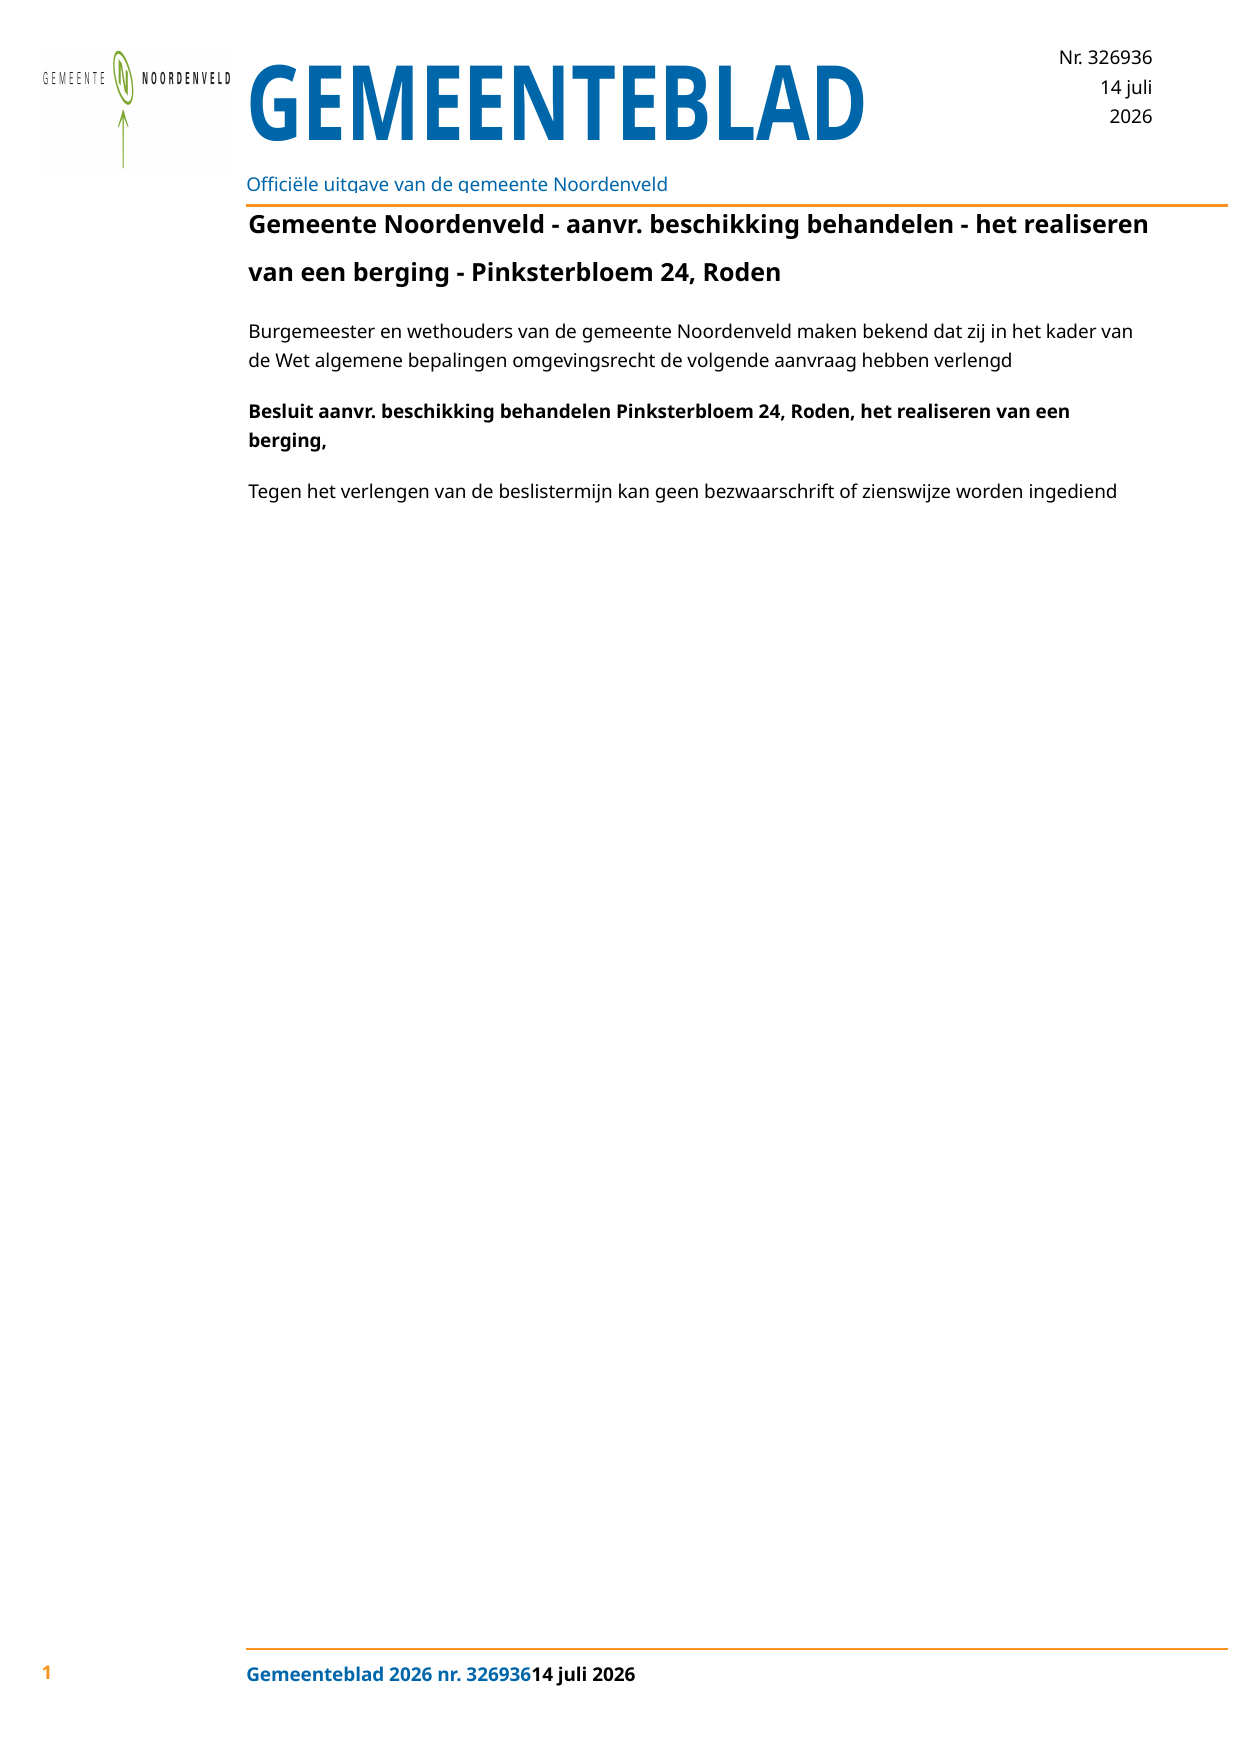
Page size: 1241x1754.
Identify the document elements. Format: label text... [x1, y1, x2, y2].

text Gemeente Noordenveld - aanvr. beschikking behandelen - het realiseren van een berging - Pinksterbloem 24, Roden [248, 207, 1152, 288]
text Tegen het verlengen van de beslistermijn kan geen bezwaarschrift of zienswijze worden ingediend [248, 478, 1152, 504]
text Burgemeester en wethouders van de gemeente Noordenveld maken bekend dat zij in het kader van de Wet algemene bepalingen omgevingsrecht de volgende aanvraag hebben verlengd [248, 318, 1152, 373]
text Besluit aanvr. beschikking behandelen Pinksterbloem 24, Roden, het realiseren van een berging, [248, 398, 1152, 453]
picture [41, 47, 231, 172]
